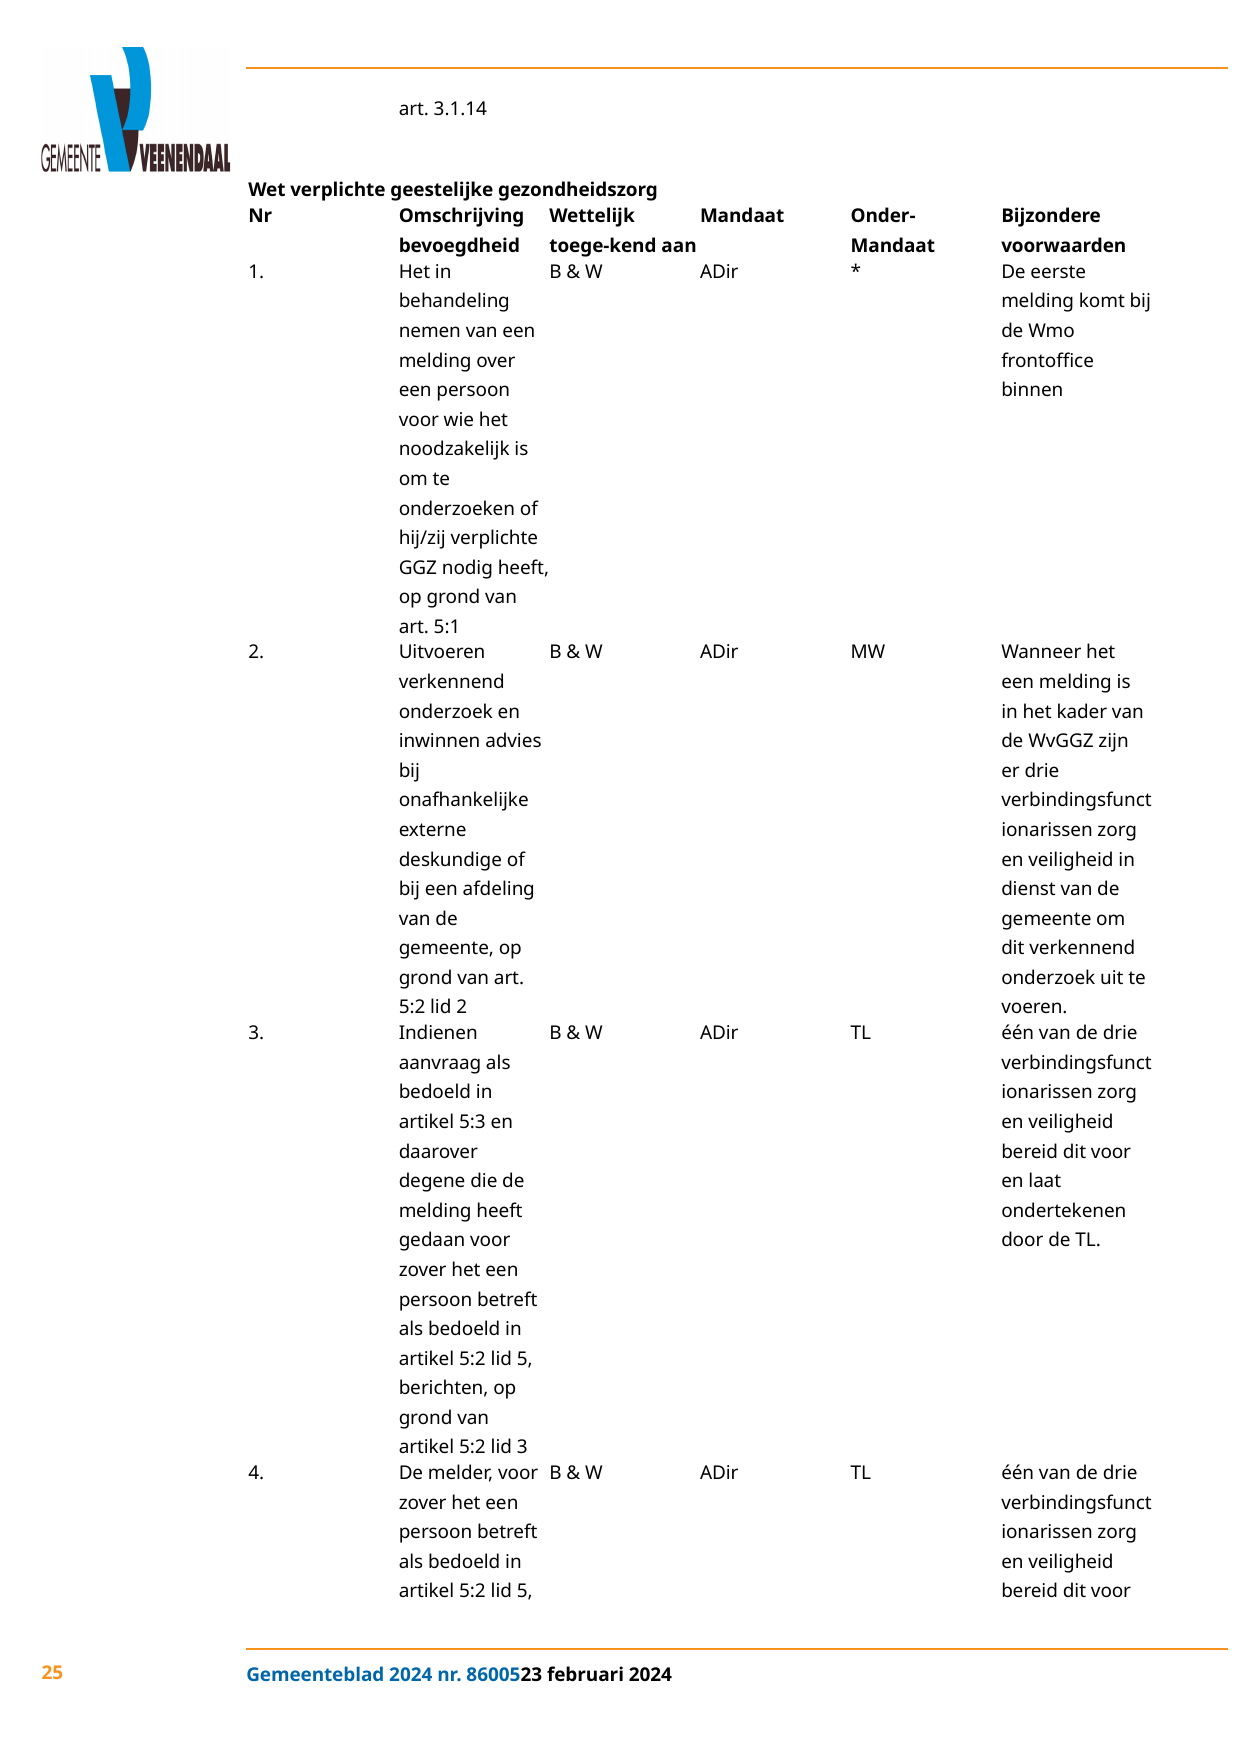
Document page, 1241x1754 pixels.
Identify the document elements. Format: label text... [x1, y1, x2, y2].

table_cell [248, 1020, 398, 1459]
picture [41, 47, 130, 172]
table_header Onder- Mandaat [850, 203, 1001, 258]
table_cell TL [850, 1459, 1001, 1603]
table_cell MW [850, 639, 1001, 1019]
table_cell De melder, voor zover het een persoon betreft als bedoeld in artikel 5:2 lid 5, [399, 1459, 549, 1603]
text Wet verplichte geestelijke gezondheidszorg [248, 174, 1152, 203]
table_cell B & W [549, 258, 700, 639]
table_header Bijzondere voorwaarden [1001, 203, 1152, 258]
table_cell één van de drie verbindingsfunctionarissen zorg en veiligheid bereid dit voor en laat ondertekenen door de TL. [1001, 1020, 1152, 1459]
table_cell Wanneer het een melding is in het kader van de WvGGZ zijn er drie verbindingsfunctionarissen zorg en veiligheid in dienst van de gemeente om dit verkennend onderzoek uit te voeren. [1001, 639, 1152, 1019]
table_cell Uitvoeren verkennend onderzoek en inwinnen advies bij onafhankelijke externe deskundige of bij een afdeling van de gemeente, op grond van art. 5:2 lid 2 [399, 639, 549, 1019]
table_cell ADir [700, 1020, 850, 1459]
table_cell B & W [549, 639, 700, 1019]
table_cell ADir [700, 639, 850, 1019]
table_header Mandaat [700, 203, 850, 258]
table_header Nr [248, 203, 398, 258]
table_cell [1001, 95, 1152, 121]
table_cell De eerste melding komt bij de Wmo frontoffice binnen [1001, 258, 1152, 639]
table_cell [248, 1459, 398, 1603]
table_cell [248, 95, 398, 121]
table_header Omschrijving bevoegdheid [399, 203, 549, 258]
picture [123, 47, 231, 172]
table_cell Het in behandeling nemen van een melding over een persoon voor wie het noodzakelijk is om te onderzoeken of hij/zij verplichte GGZ nodig heeft, op grond van art. 5:1 [399, 258, 549, 639]
table_cell B & W [549, 1020, 700, 1459]
table_cell [248, 639, 398, 1019]
table_cell [850, 95, 1001, 121]
table_cell Indienen aanvraag als bedoeld in artikel 5:3 en daarover degene die de melding heeft gedaan voor zover het een persoon betreft als bedoeld in artikel 5:2 lid 5, berichten, op grond van artikel 5:2 lid 3 [399, 1020, 549, 1459]
table_cell B & W [549, 1459, 700, 1603]
table_cell art. 3.1.14 [399, 95, 549, 121]
table_cell [248, 258, 398, 639]
table_cell één van de drie verbindingsfunctionarissen zorg en veiligheid bereid dit voor [1001, 1459, 1152, 1603]
table_cell [549, 95, 700, 121]
table_header Wettelijk toege-kend aan [549, 203, 700, 258]
table_cell * [850, 258, 1001, 639]
table_cell ADir [700, 1459, 850, 1603]
table_cell TL [850, 1020, 1001, 1459]
table_cell ADir [700, 258, 850, 639]
table_cell [700, 95, 850, 121]
